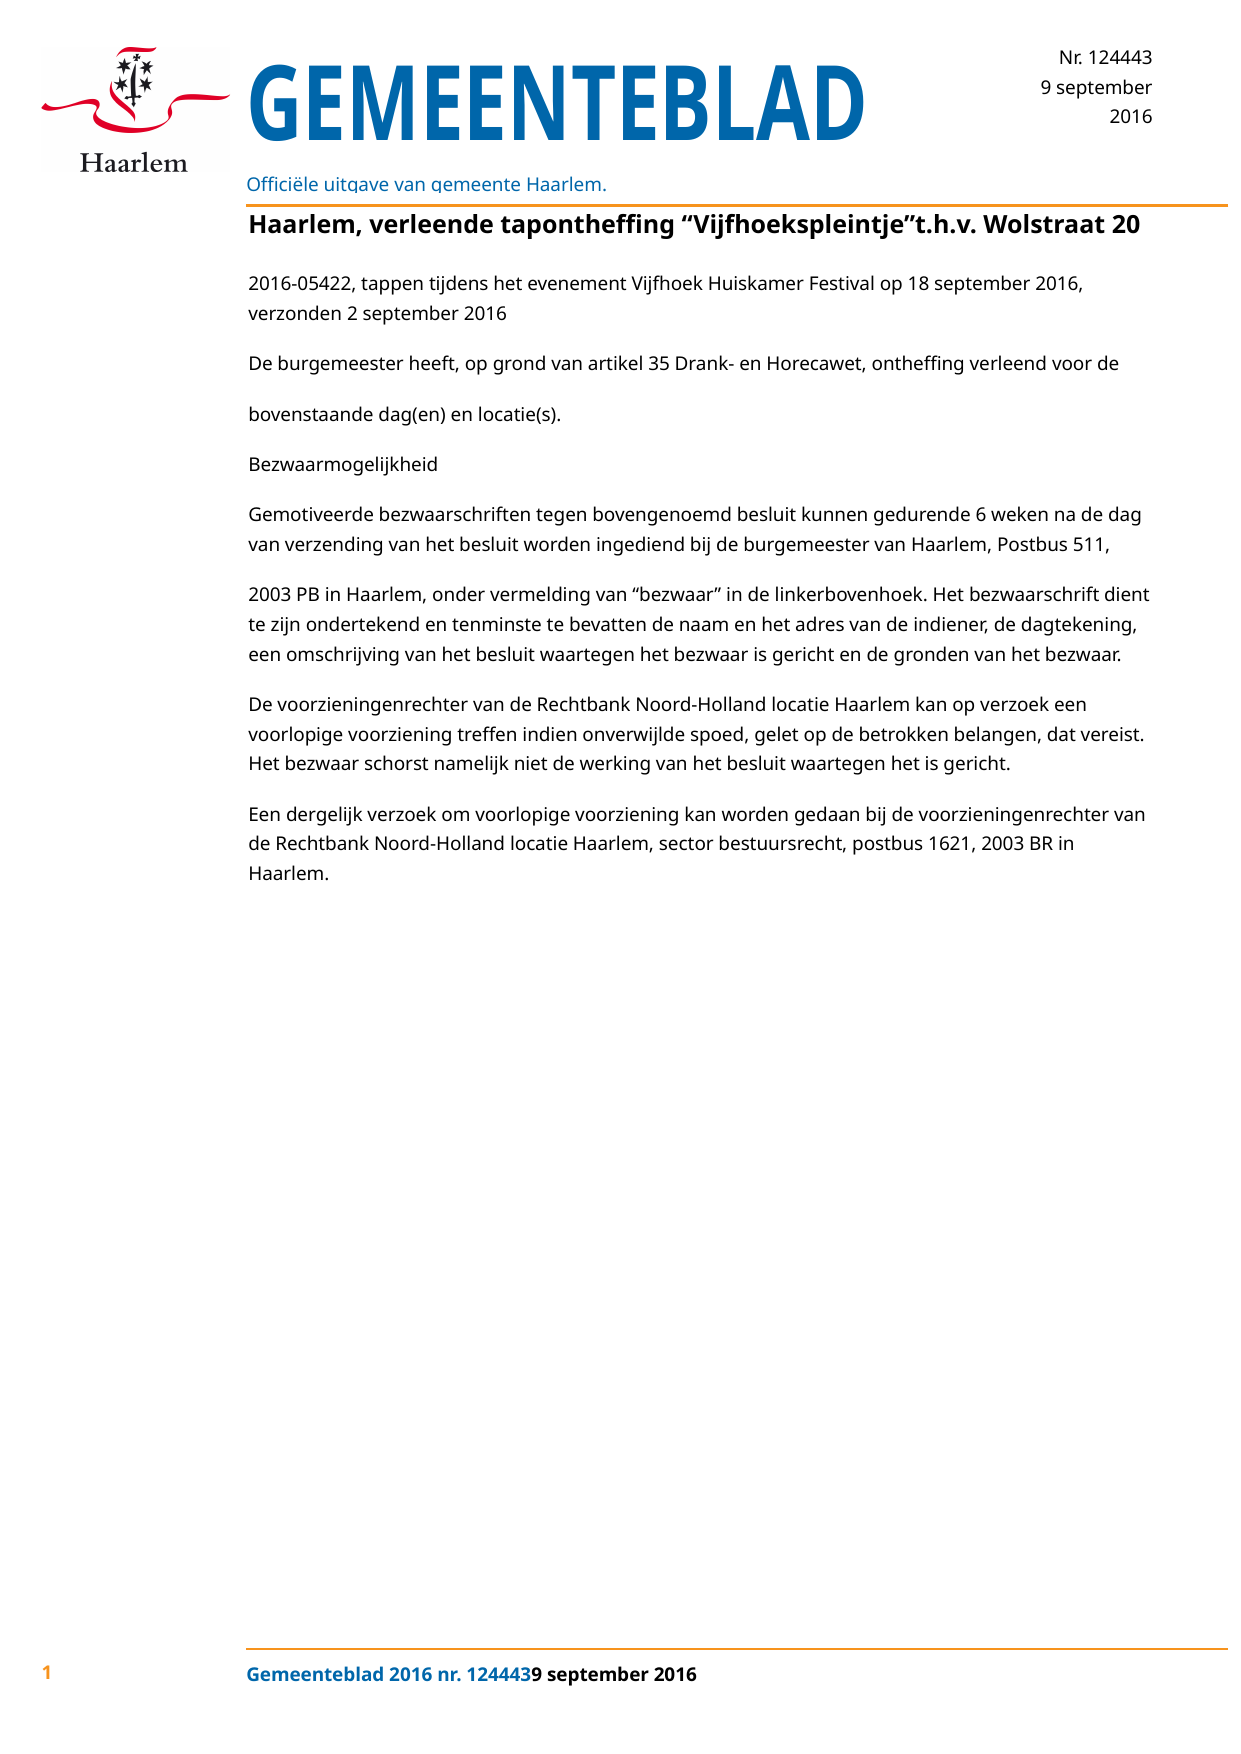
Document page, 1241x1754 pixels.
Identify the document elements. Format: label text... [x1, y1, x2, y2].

text Gemotiveerde bezwaarschriften tegen bovengenoemd besluit kunnen gedurende 6 weken na de dag van verzending van het besluit worden ingediend bij de burgemeester van Haarlem, Postbus 511, [248, 502, 1152, 557]
text Haarlem, verleende tapontheffing “Vijfhoekspleintje”t.h.v. Wolstraat 20 [248, 207, 1152, 241]
picture [41, 47, 231, 172]
text 2016-05422, tappen tijdens het evenement Vijfhoek Huiskamer Festival op 18 september 2016, verzonden 2 september 2016 [248, 270, 1152, 326]
text De burgemeester heeft, op grond van artikel 35 Drank- en Horecawet, ontheffing verleend voor de [248, 350, 1152, 376]
text Een dergelijk verzoek om voorlopige voorziening kan worden gedaan bij de voorzieningenrechter van de Rechtbank Noord-Holland locatie Haarlem, sector bestuursrecht, postbus 1621, 2003 BR in Haarlem. [248, 801, 1152, 886]
text bovenstaande dag(en) en locatie(s). [248, 401, 1152, 426]
text 2003 PB in Haarlem, onder vermelding van “bezwaar” in de linkerbovenhoek. Het bezwaarschrift dient te zijn ondertekend en tenminste te bevatten de naam en het adres van de indiener, de dagtekening, een omschrijving van het besluit waartegen het bezwaar is gericht en de gronden van het bezwaar. [248, 582, 1152, 666]
text Bezwaarmogelijkheid [248, 451, 1152, 477]
text De voorzieningenrechter van de Rechtbank Noord-Holland locatie Haarlem kan op verzoek een voorlopige voorziening treffen indien onverwijlde spoed, gelet op de betrokken belangen, dat vereist. Het bezwaar schorst namelijk niet de werking van het besluit waartegen het is gericht. [248, 691, 1152, 776]
